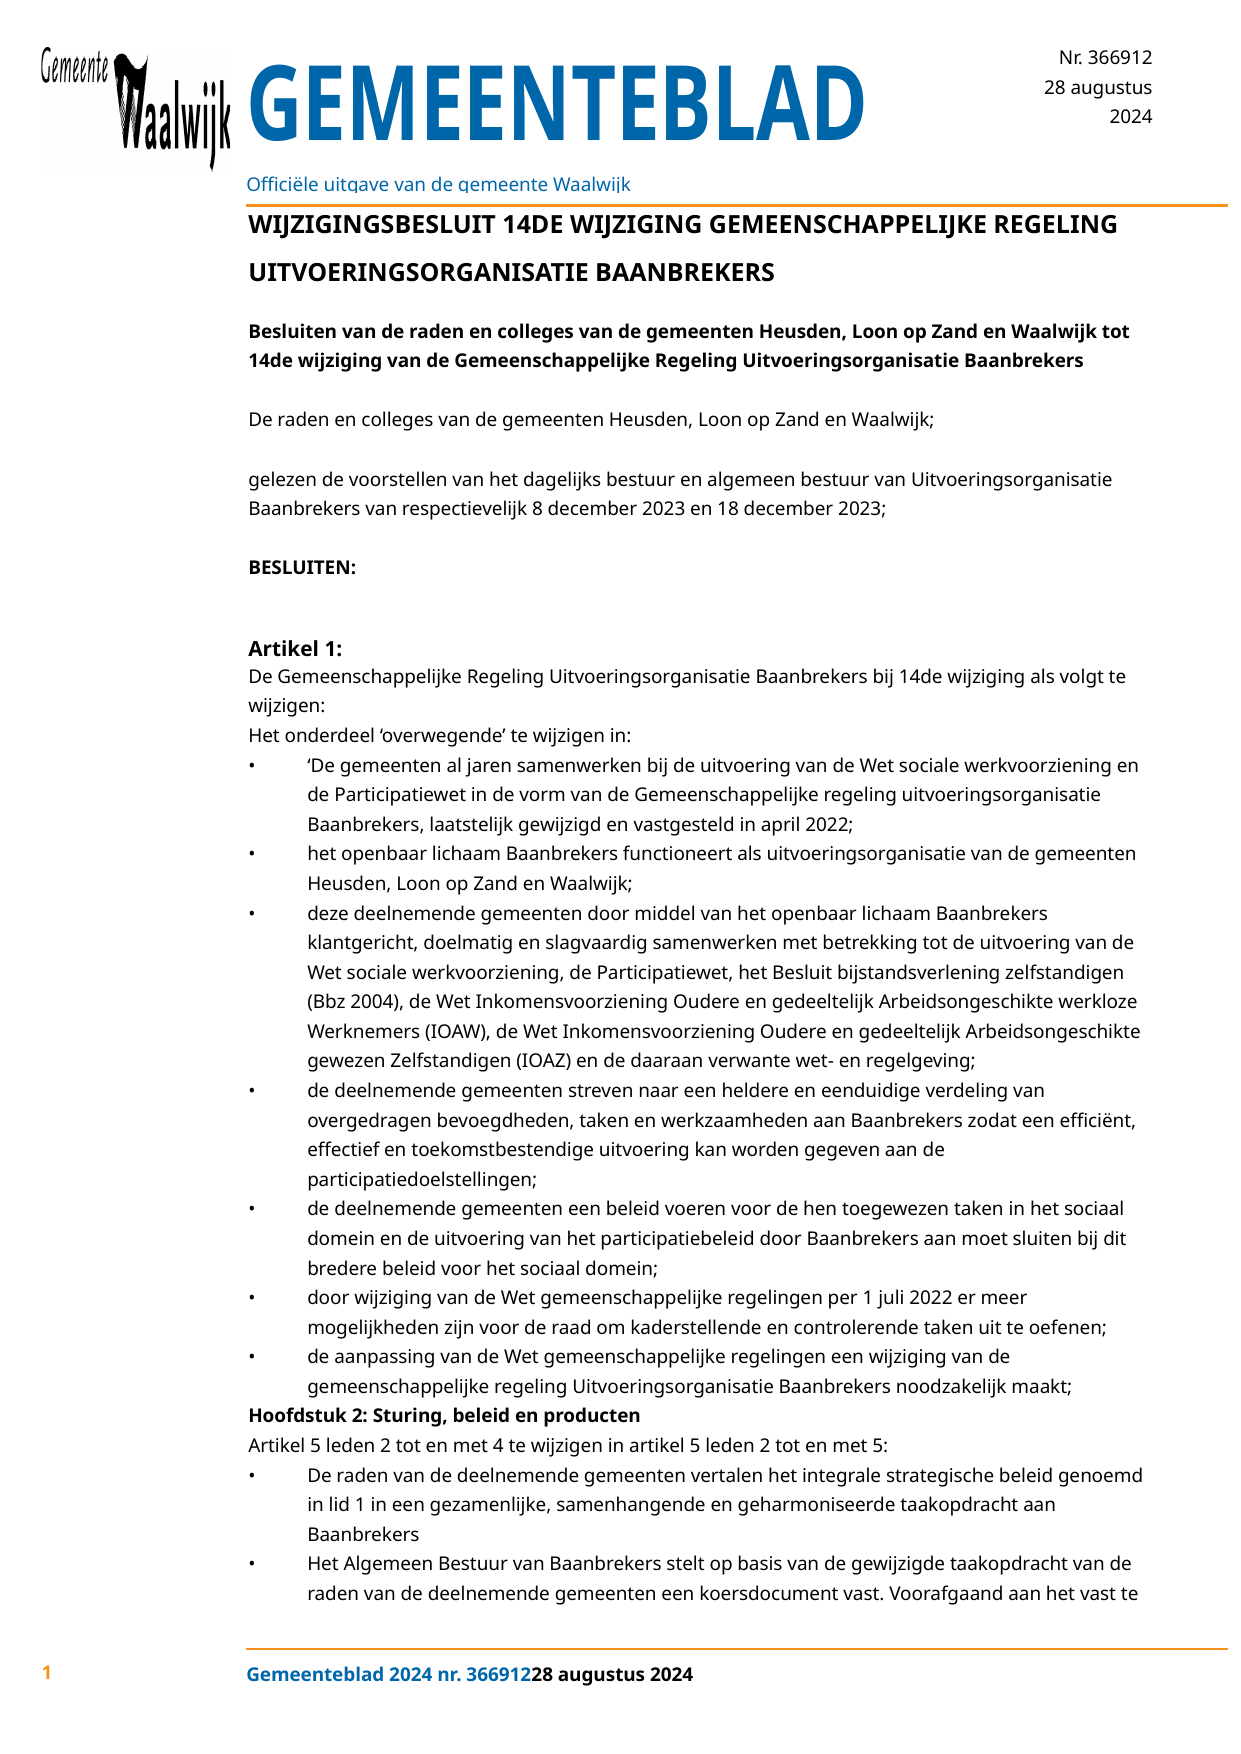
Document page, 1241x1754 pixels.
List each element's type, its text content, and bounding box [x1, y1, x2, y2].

list Het Algemeen Bestuur van Baanbrekers stelt op basis van de gewijzigde taakopdracht van de raden van de deelnemende gemeenten een koersdocument vast. Voorafgaand aan het vast te [248, 1551, 1152, 1606]
list door wijziging van de Wet gemeenschappelijke regelingen per 1 juli 2022 er meer mogelijkheden zijn voor de raad om kaderstellende en controlerende taken uit te oefenen; [248, 1284, 1152, 1339]
list ‘De gemeenten al jaren samenwerken bij de uitvoering van de Wet sociale werkvoorziening en de Participatiewet in de vorm van de Gemeenschappelijke regeling uitvoeringsorganisatie Baanbrekers, laatstelijk gewijzigd en vastgesteld in april 2022; [248, 752, 1152, 837]
text De Gemeenschappelijke Regeling Uitvoeringsorganisatie Baanbrekers bij 14de wijziging als volgt te wijzigen: [248, 663, 1152, 718]
text Besluiten van de raden en colleges van de gemeenten Heusden, Loon op Zand en Waalwijk tot 14de wijziging van de Gemeenschappelijke Regeling Uitvoeringsorganisatie Baanbrekers [248, 318, 1152, 373]
text De raden en colleges van de gemeenten Heusden, Loon op Zand en Waalwijk; [248, 407, 1152, 432]
text Hoofdstuk 2: Sturing, beleid en producten [248, 1403, 1152, 1428]
list het openbaar lichaam Baanbrekers functioneert als uitvoeringsorganisatie van de gemeenten Heusden, Loon op Zand en Waalwijk; [248, 841, 1152, 896]
text Het onderdeel ‘overwegende’ te wijzigen in: [248, 722, 1152, 748]
text Artikel 5 leden 2 tot en met 4 te wijzigen in artikel 5 leden 2 tot en met 5: [248, 1432, 1152, 1458]
text BESLUITEN: [248, 554, 1152, 580]
text Artikel 1: [248, 634, 1152, 663]
picture [41, 47, 231, 172]
text WIJZIGINGSBESLUIT 14DE WIJZIGING GEMEENSCHAPPELIJKE REGELING UITVOERINGSORGANISATIE BAANBREKERS [248, 207, 1152, 288]
list de aanpassing van de Wet gemeenschappelijke regelingen een wijziging van de gemeenschappelijke regeling Uitvoeringsorganisatie Baanbrekers noodzakelijk maakt; [248, 1343, 1152, 1399]
list De raden van de deelnemende gemeenten vertalen het integrale strategische beleid genoemd in lid 1 in een gezamenlijke, samenhangende en geharmoniseerde taakopdracht aan Baanbrekers [248, 1462, 1152, 1547]
text gelezen de voorstellen van het dagelijks bestuur en algemeen bestuur van Uitvoeringsorganisatie Baanbrekers van respectievelijk 8 december 2023 en 18 december 2023; [248, 466, 1152, 521]
list de deelnemende gemeenten streven naar een heldere en eenduidige verdeling van overgedragen bevoegdheden, taken en werkzaamheden aan Baanbrekers zodat een efficiënt, effectief en toekomstbestendige uitvoering kan worden gegeven aan de participatiedoelstellingen; [248, 1077, 1152, 1192]
list deze deelnemende gemeenten door middel van het openbaar lichaam Baanbrekers klantgericht, doelmatig en slagvaardig samenwerken met betrekking tot de uitvoering van de Wet sociale werkvoorziening, de Participatiewet, het Besluit bijstandsverlening zelfstandigen (Bbz 2004), de Wet Inkomensvoorziening Oudere en gedeeltelijk Arbeidsongeschikte werkloze Werknemers (IOAW), de Wet Inkomensvoorziening Oudere en gedeeltelijk Arbeidsongeschikte gewezen Zelfstandigen (IOAZ) en de daaraan verwante wet- en regelgeving; [248, 900, 1152, 1073]
list de deelnemende gemeenten een beleid voeren voor de hen toegewezen taken in het sociaal domein en de uitvoering van het participatiebeleid door Baanbrekers aan moet sluiten bij dit bredere beleid voor het sociaal domein; [248, 1196, 1152, 1280]
